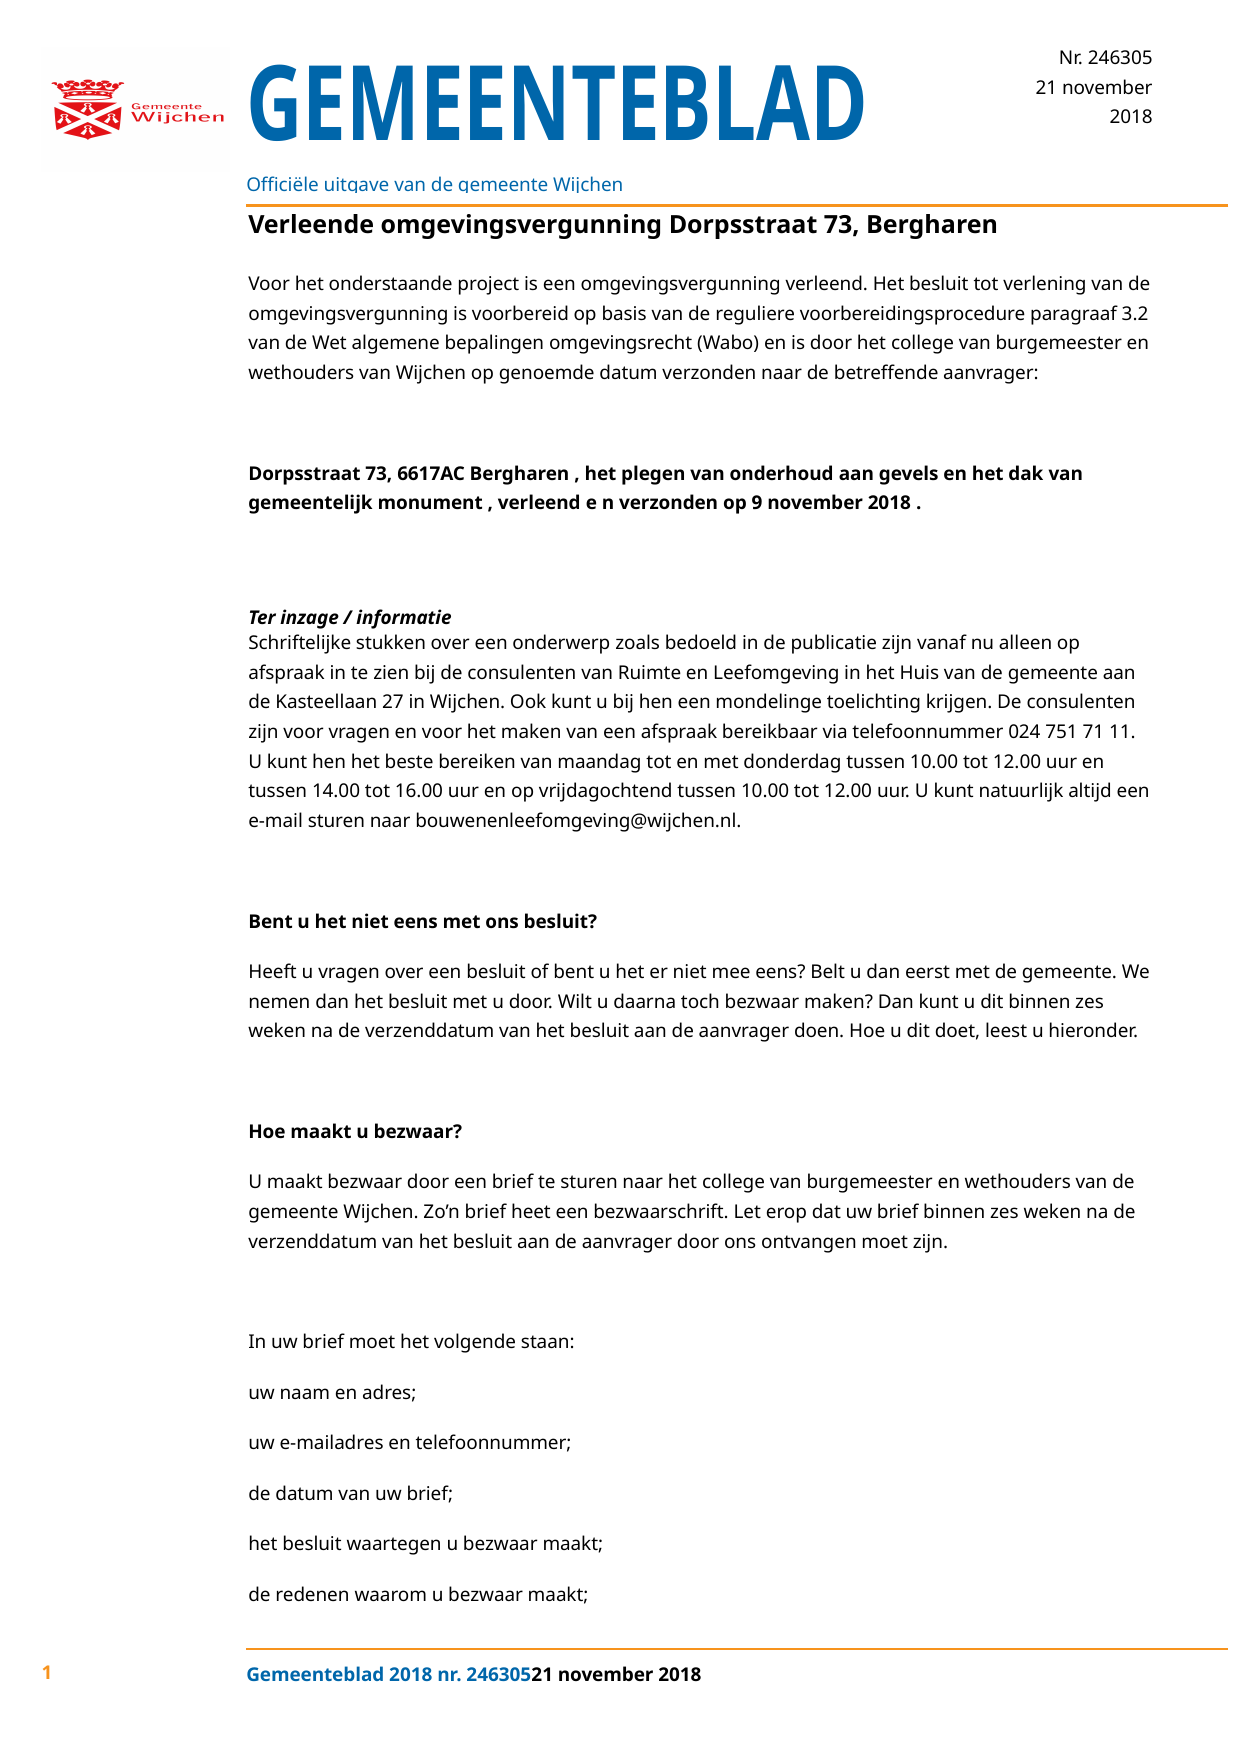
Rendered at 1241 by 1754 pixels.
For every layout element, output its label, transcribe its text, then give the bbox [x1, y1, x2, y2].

text In uw brief moet het volgende staan: [248, 1329, 1152, 1354]
text Voor het onderstaande project is een omgevingsvergunning verleend. Het besluit tot verlening van de omgevingsvergunning is voorbereid op basis van de reguliere voorbereidingsprocedure paragraaf 3.2 van de Wet algemene bepalingen omgevingsrecht (Wabo) en is door het college van burgemeester en wethouders van Wijchen op genoemde datum verzonden naar de betreffende aanvrager: [248, 270, 1152, 385]
text Bent u het niet eens met ons besluit? [248, 908, 1152, 934]
text Heeft u vragen over een besluit of bent u het er niet mee eens? Belt u dan eerst met de gemeente. We nemen dan het besluit met u door. Wilt u daarna toch bezwaar maken? Dan kunt u dit binnen zes weken na de verzenddatum van het besluit aan de aanvrager doen. Hoe u dit doet, leest u hieronder. [248, 958, 1152, 1043]
text de datum van uw brief; [248, 1480, 1152, 1506]
text U maakt bezwaar door een brief te sturen naar het college van burgemeester en wethouders van de gemeente Wijchen. Zo’n brief heet een bezwaarschrift. Let erop dat uw brief binnen zes weken na de verzenddatum van het besluit aan de aanvrager door ons ontvangen moet zijn. [248, 1169, 1152, 1254]
text de redenen waarom u bezwaar maakt; [248, 1581, 1152, 1607]
text het besluit waartegen u bezwaar maakt; [248, 1530, 1152, 1556]
text uw e-mailadres en telefoonnummer; [248, 1429, 1152, 1455]
text Hoe maakt u bezwaar? [248, 1118, 1152, 1144]
text Ter inzage / informatie [248, 604, 1152, 629]
text uw naam en adres; [248, 1379, 1152, 1405]
picture [41, 47, 231, 172]
text Dorpsstraat 73, 6617AC Bergharen , het plegen van onderhoud aan gevels en het dak van gemeentelijk monument , verleend e n verzonden op 9 november 2018 . [248, 460, 1152, 515]
text Verleende omgevingsvergunning Dorpsstraat 73, Bergharen [248, 207, 1152, 241]
text Schriftelijke stukken over een onderwerp zoals bedoeld in de publicatie zijn vanaf nu alleen op afspraak in te zien bij de consulenten van Ruimte en Leefomgeving in het Huis van de gemeente aan de Kasteellaan 27 in Wijchen. Ook kunt u bij hen een mondelinge toelichting krijgen. De consulenten zijn voor vragen en voor het maken van een afspraak bereikbaar via telefoonnummer 024 751 71 11. U kunt hen het beste bereiken van maandag tot en met donderdag tussen 10.00 tot 12.00 uur en tussen 14.00 tot 16.00 uur en op vrijdagochtend tussen 10.00 tot 12.00 uur. U kunt natuurlijk altijd een e-mail sturen naar bouwenenleefomgeving@wijchen.nl. [248, 629, 1152, 833]
